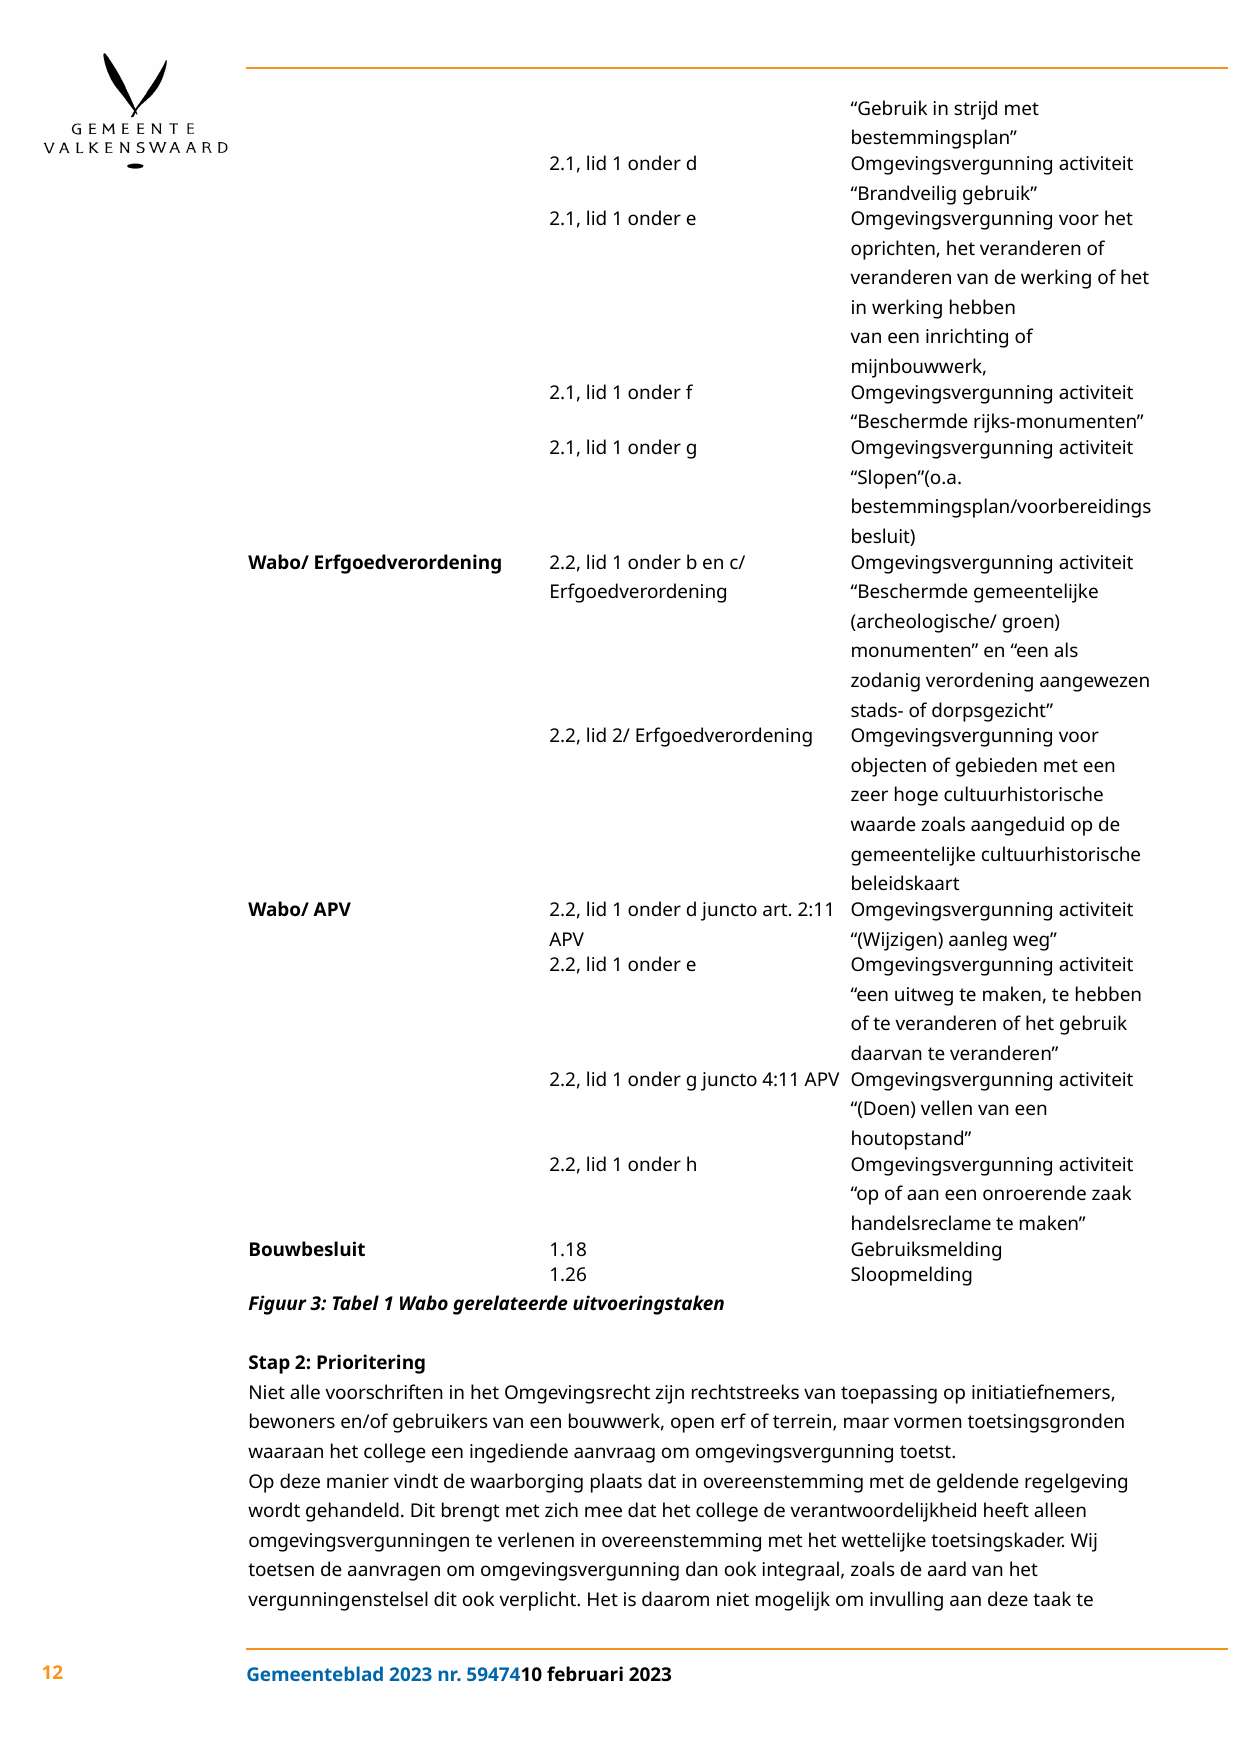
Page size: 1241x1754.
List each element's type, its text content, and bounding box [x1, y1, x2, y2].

text Figuur 3: Tabel 1 Wabo gerelateerde uitvoeringstaken [248, 1290, 1152, 1316]
table_cell [549, 95, 850, 150]
table_cell 2.1, lid 1 onder d [549, 150, 850, 205]
table_cell Wabo/ Erfgoedverordening [248, 549, 549, 722]
table_cell [248, 1261, 549, 1287]
text Stap 2: Prioritering [248, 1349, 1152, 1375]
table_cell [248, 951, 549, 1066]
table_cell [248, 723, 549, 896]
table_cell Bouwbesluit [248, 1236, 549, 1261]
table_cell Omgevingsvergunning activiteit “Beschermde rijks-monumenten” [850, 379, 1152, 434]
text Op deze manier vindt de waarborging plaats dat in overeenstemming met de geldende regelgeving wordt gehandeld. Dit brengt met zich mee dat het college de verantwoordelijkheid heeft alleen omgevingsvergunningen te verlenen in overeenstemming met het wettelijke toetsingskader. Wij toetsen de aanvragen om omgevingsvergunning dan ook integraal, zoals de aard van het vergunningenstelsel dit ook verplicht. Het is daarom niet mogelijk om invulling aan deze taak te [248, 1468, 1152, 1612]
table_cell 1.18 [549, 1236, 850, 1261]
text Niet alle voorschriften in het Omgevingsrecht zijn rechtstreeks van toepassing op initiatiefnemers, bewoners en/of gebruikers van een bouwwerk, open erf of terrein, maar vormen toetsingsgronden waaraan het college een ingediende aanvraag om omgevingsvergunning toetst. [248, 1379, 1152, 1464]
table_cell 2.2, lid 1 onder e [549, 951, 850, 1066]
table_cell 2.1, lid 1 onder g [549, 434, 850, 549]
table_cell “Gebruik in strijd met bestemmingsplan” [850, 95, 1152, 150]
table_cell Omgevingsvergunning activiteit “op of aan een onroerende zaak handelsreclame te maken” [850, 1151, 1152, 1236]
table_cell Omgevingsvergunning activiteit “(Doen) vellen van een houtopstand” [850, 1066, 1152, 1151]
table_cell [248, 1151, 549, 1236]
table_cell 2.2, lid 2/ Erfgoedverordening [549, 723, 850, 896]
table_cell 1.26 [549, 1261, 850, 1287]
table_cell 2.1, lid 1 onder f [549, 379, 850, 434]
table_cell [248, 434, 549, 549]
table_cell [248, 379, 549, 434]
table_cell [248, 150, 549, 205]
table_cell Omgevingsvergunning activiteit “Brandveilig gebruik” [850, 150, 1152, 205]
table_cell [248, 1066, 549, 1151]
table_cell Omgevingsvergunning activiteit “(Wijzigen) aanleg weg” [850, 896, 1152, 951]
table_cell 2.2, lid 1 onder h [549, 1151, 850, 1236]
table_cell 2.2, lid 1 onder g juncto 4:11 APV [549, 1066, 850, 1151]
table_cell 2.2, lid 1 onder b en c/ Erfgoedverordening [549, 549, 850, 722]
table_cell Omgevingsvergunning activiteit “Slopen”(o.a. bestemmingsplan/voorbereidingsbesluit) [850, 434, 1152, 549]
table_cell Omgevingsvergunning voor het oprichten, het veranderen of veranderen van de werking of het in werking hebben van een inrichting of mijnbouwwerk, [850, 205, 1152, 379]
table_cell 2.1, lid 1 onder e [549, 205, 850, 379]
table_cell [248, 205, 549, 379]
table_cell 2.2, lid 1 onder d juncto art. 2:11 APV [549, 896, 850, 951]
picture [41, 47, 231, 172]
table_cell [248, 95, 549, 150]
table_cell Gebruiksmelding [850, 1236, 1152, 1261]
table_cell Wabo/ APV [248, 896, 549, 951]
table_cell Sloopmelding [850, 1261, 1152, 1287]
table_cell Omgevingsvergunning activiteit “een uitweg te maken, te hebben of te veranderen of het gebruik daarvan te veranderen” [850, 951, 1152, 1066]
table_cell Omgevingsvergunning activiteit “Beschermde gemeentelijke (archeologische/ groen) monumenten” en “een als zodanig verordening aangewezen stads- of dorpsgezicht” [850, 549, 1152, 722]
table_cell Omgevingsvergunning voor objecten of gebieden met een zeer hoge cultuurhistorische waarde zoals aangeduid op de gemeentelijke cultuurhistorische beleidskaart [850, 723, 1152, 896]
